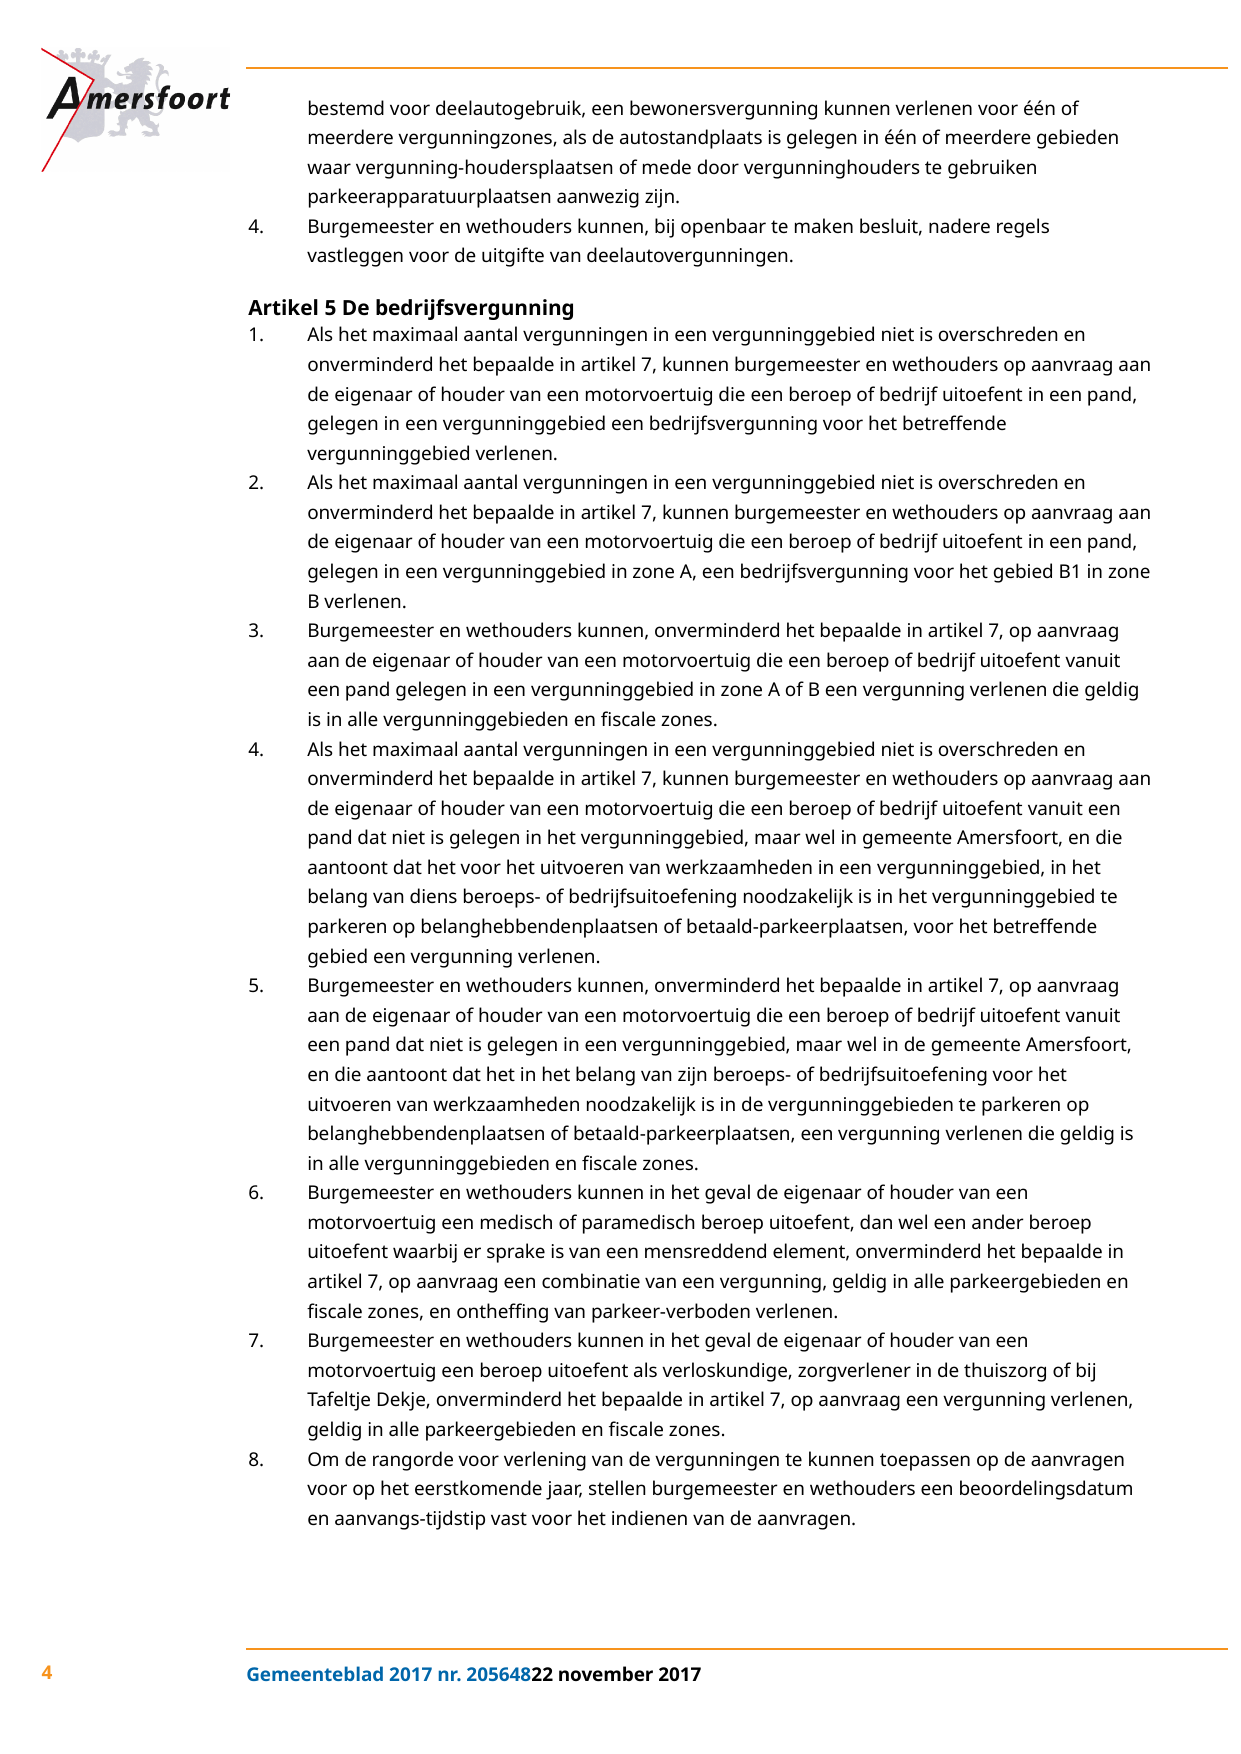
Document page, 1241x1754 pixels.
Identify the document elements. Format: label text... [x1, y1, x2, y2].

list Als het maximaal aantal vergunningen in een vergunninggebied niet is overschreden en onverminderd het bepaalde in artikel 7, kunnen burgemeester en wethouders op aanvraag aan de eigenaar of houder van een motorvoertuig die een beroep of bedrijf uitoefent in een pand, gelegen in een vergunninggebied in zone A, een bedrijfsvergunning voor het gebied B1 in zone B verlenen. [248, 469, 1152, 613]
list Burgemeester en wethouders kunnen, onverminderd het bepaalde in artikel 7, op aanvraag aan de eigenaar of houder van een motorvoertuig die een beroep of bedrijf uitoefent vanuit een pand gelegen in een vergunninggebied in zone A of B een vergunning verlenen die geldig is in alle vergunninggebieden en fiscale zones. [248, 617, 1152, 732]
list Burgemeester en wethouders kunnen, bij openbaar te maken besluit, nadere regels vastleggen voor de uitgifte van deelautovergunningen. [248, 213, 1152, 268]
list Burgemeester en wethouders kunnen in het geval de eigenaar of houder van een motorvoertuig een medisch of paramedisch beroep uitoefent, dan wel een ander beroep uitoefent waarbij er sprake is van een mensreddend element, onverminderd het bepaalde in artikel 7, op aanvraag een combinatie van een vergunning, geldig in alle parkeergebieden en fiscale zones, en ontheffing van parkeer-verboden verlenen. [248, 1179, 1152, 1323]
picture [41, 47, 231, 172]
list Burgemeester en wethouders kunnen, onverminderd het bepaalde in artikel 7, op aanvraag aan de eigenaar of houder van een motorvoertuig die een beroep of bedrijf uitoefent vanuit een pand dat niet is gelegen in een vergunninggebied, maar wel in de gemeente Amersfoort, en die aantoont dat het in het belang van zijn beroeps- of bedrijfsuitoefening voor het uitvoeren van werkzaamheden noodzakelijk is in de vergunninggebieden te parkeren op belanghebbendenplaatsen of betaald-parkeerplaatsen, een vergunning verlenen die geldig is in alle vergunninggebieden en fiscale zones. [248, 972, 1152, 1176]
list Als het maximaal aantal vergunningen in een vergunninggebied niet is overschreden en onverminderd het bepaalde in artikel 7, kunnen burgemeester en wethouders op aanvraag aan de eigenaar of houder van een motorvoertuig die een beroep of bedrijf uitoefent vanuit een pand dat niet is gelegen in het vergunninggebied, maar wel in gemeente Amersfoort, en die aantoont dat het voor het uitvoeren van werkzaamheden in een vergunninggebied, in het belang van diens beroeps- of bedrijfsuitoefening noodzakelijk is in het vergunninggebied te parkeren op belanghebbendenplaatsen of betaald-parkeerplaatsen, voor het betreffende gebied een vergunning verlenen. [248, 736, 1152, 968]
list Burgemeester en wethouders kunnen in het geval de eigenaar of houder van een motorvoertuig een beroep uitoefent als verloskundige, zorgverlener in de thuiszorg of bij Tafeltje Dekje, onverminderd het bepaalde in artikel 7, op aanvraag een vergunning verlenen, geldig in alle parkeergebieden en fiscale zones. [248, 1327, 1152, 1442]
text Artikel 5 De bedrijfsvergunning [248, 293, 1152, 322]
list bestemd voor deelautogebruik, een bewonersvergunning kunnen verlenen voor één of meerdere vergunningzones, als de autostandplaats is gelegen in één of meerdere gebieden waar vergunning-houdersplaatsen of mede door vergunninghouders te gebruiken parkeerapparatuurplaatsen aanwezig zijn. [248, 95, 1152, 209]
list Als het maximaal aantal vergunningen in een vergunninggebied niet is overschreden en onverminderd het bepaalde in artikel 7, kunnen burgemeester en wethouders op aanvraag aan de eigenaar of houder van een motorvoertuig die een beroep of bedrijf uitoefent in een pand, gelegen in een vergunninggebied een bedrijfsvergunning voor het betreffende vergunninggebied verlenen. [248, 322, 1152, 466]
list Om de rangorde voor verlening van de vergunningen te kunnen toepassen op de aanvragen voor op het eerstkomende jaar, stellen burgemeester en wethouders een beoordelingsdatum en aanvangs-tijdstip vast voor het indienen van de aanvragen. [248, 1446, 1152, 1531]
